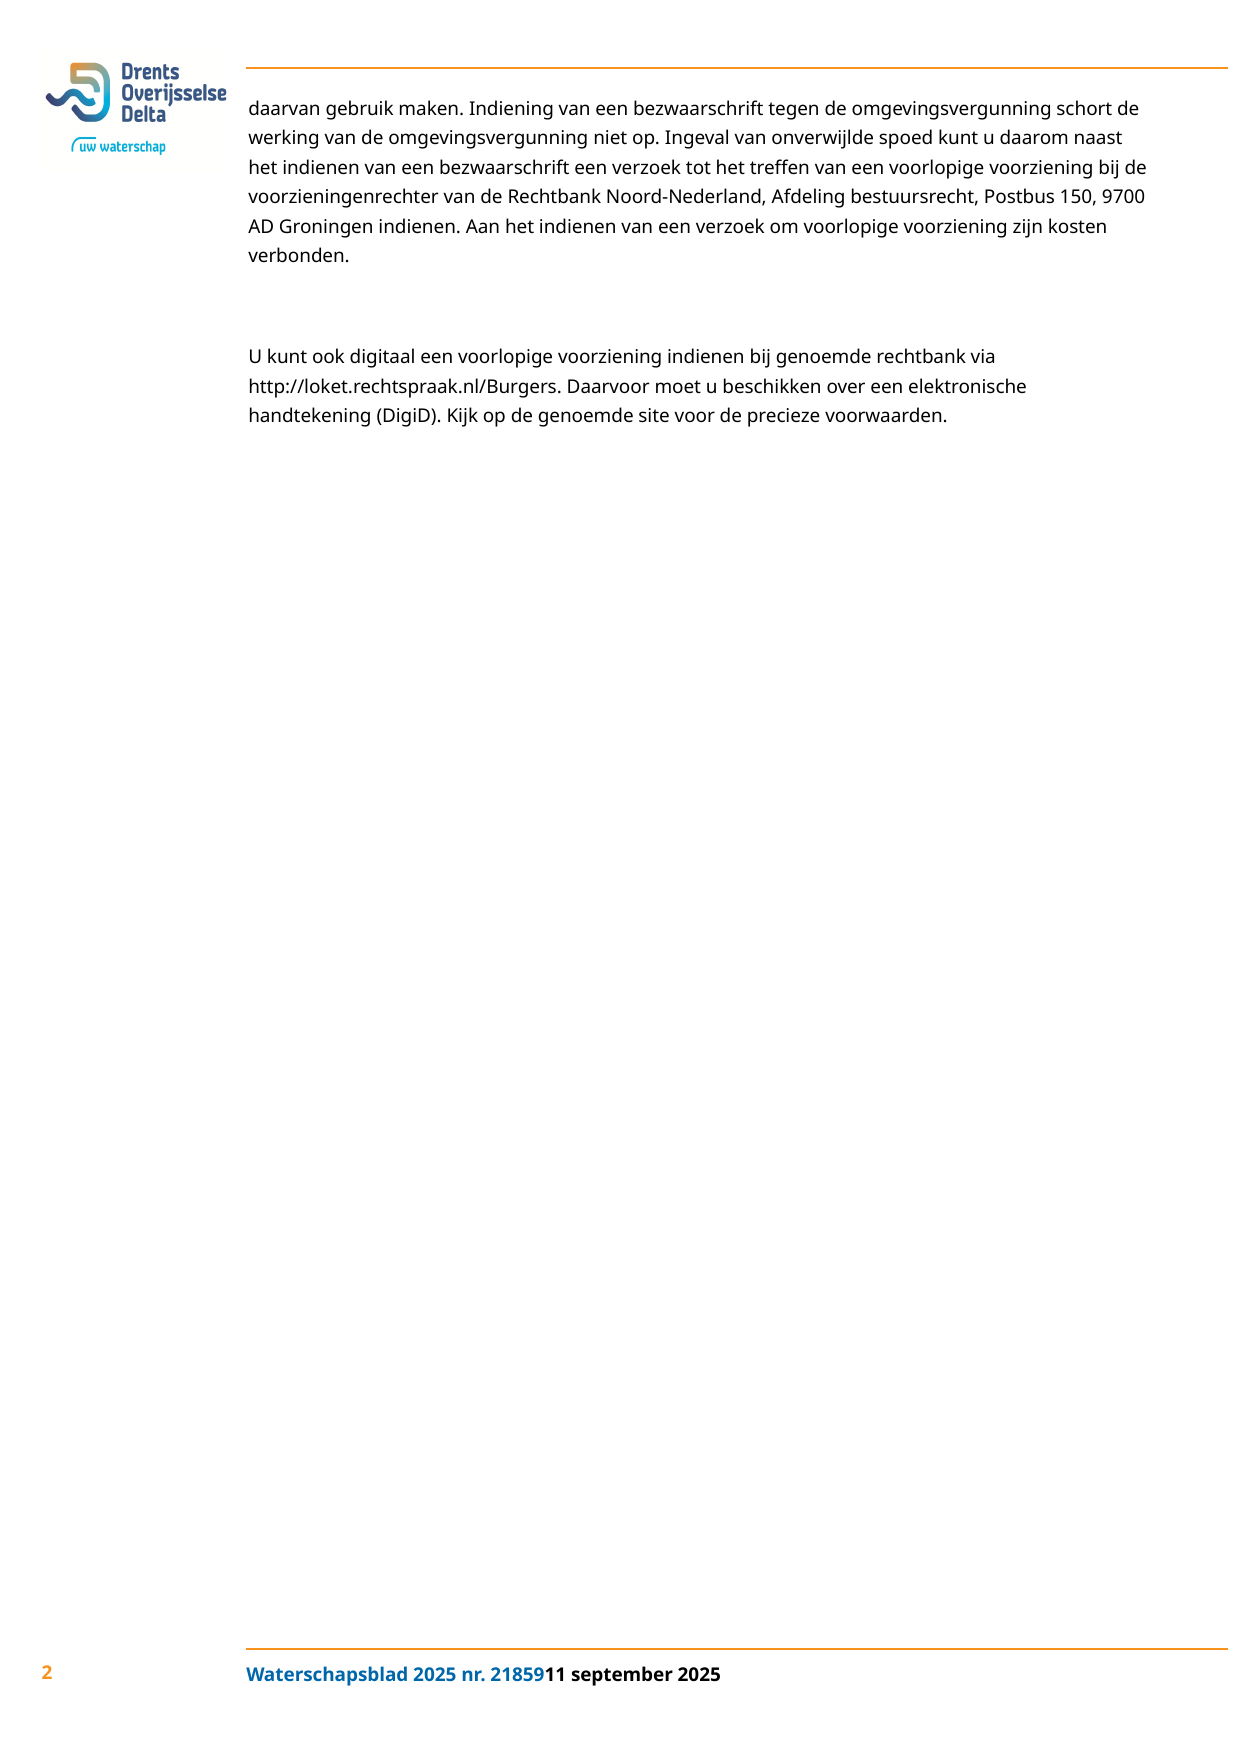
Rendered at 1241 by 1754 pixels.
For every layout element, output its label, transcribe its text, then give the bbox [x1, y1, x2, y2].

text daarvan gebruik maken. Indiening van een bezwaarschrift tegen de omgevingsvergunning schort de werking van de omgevingsvergunning niet op. Ingeval van onverwijlde spoed kunt u daarom naast het indienen van een bezwaarschrift een verzoek tot het treffen van een voorlopige voorziening bij de voorzieningenrechter van de Rechtbank Noord-Nederland, Afdeling bestuursrecht, Postbus 150, 9700 AD Groningen indienen. Aan het indienen van een verzoek om voorlopige voorziening zijn kosten verbonden. [248, 95, 1152, 268]
text U kunt ook digitaal een voorlopige voorziening indienen bij genoemde rechtbank via http://loket.rechtspraak.nl/Burgers. Daarvoor moet u beschikken over een elektronische handtekening (DigiD). Kijk op de genoemde site voor de precieze voorwaarden. [248, 343, 1152, 428]
picture [41, 47, 231, 172]
